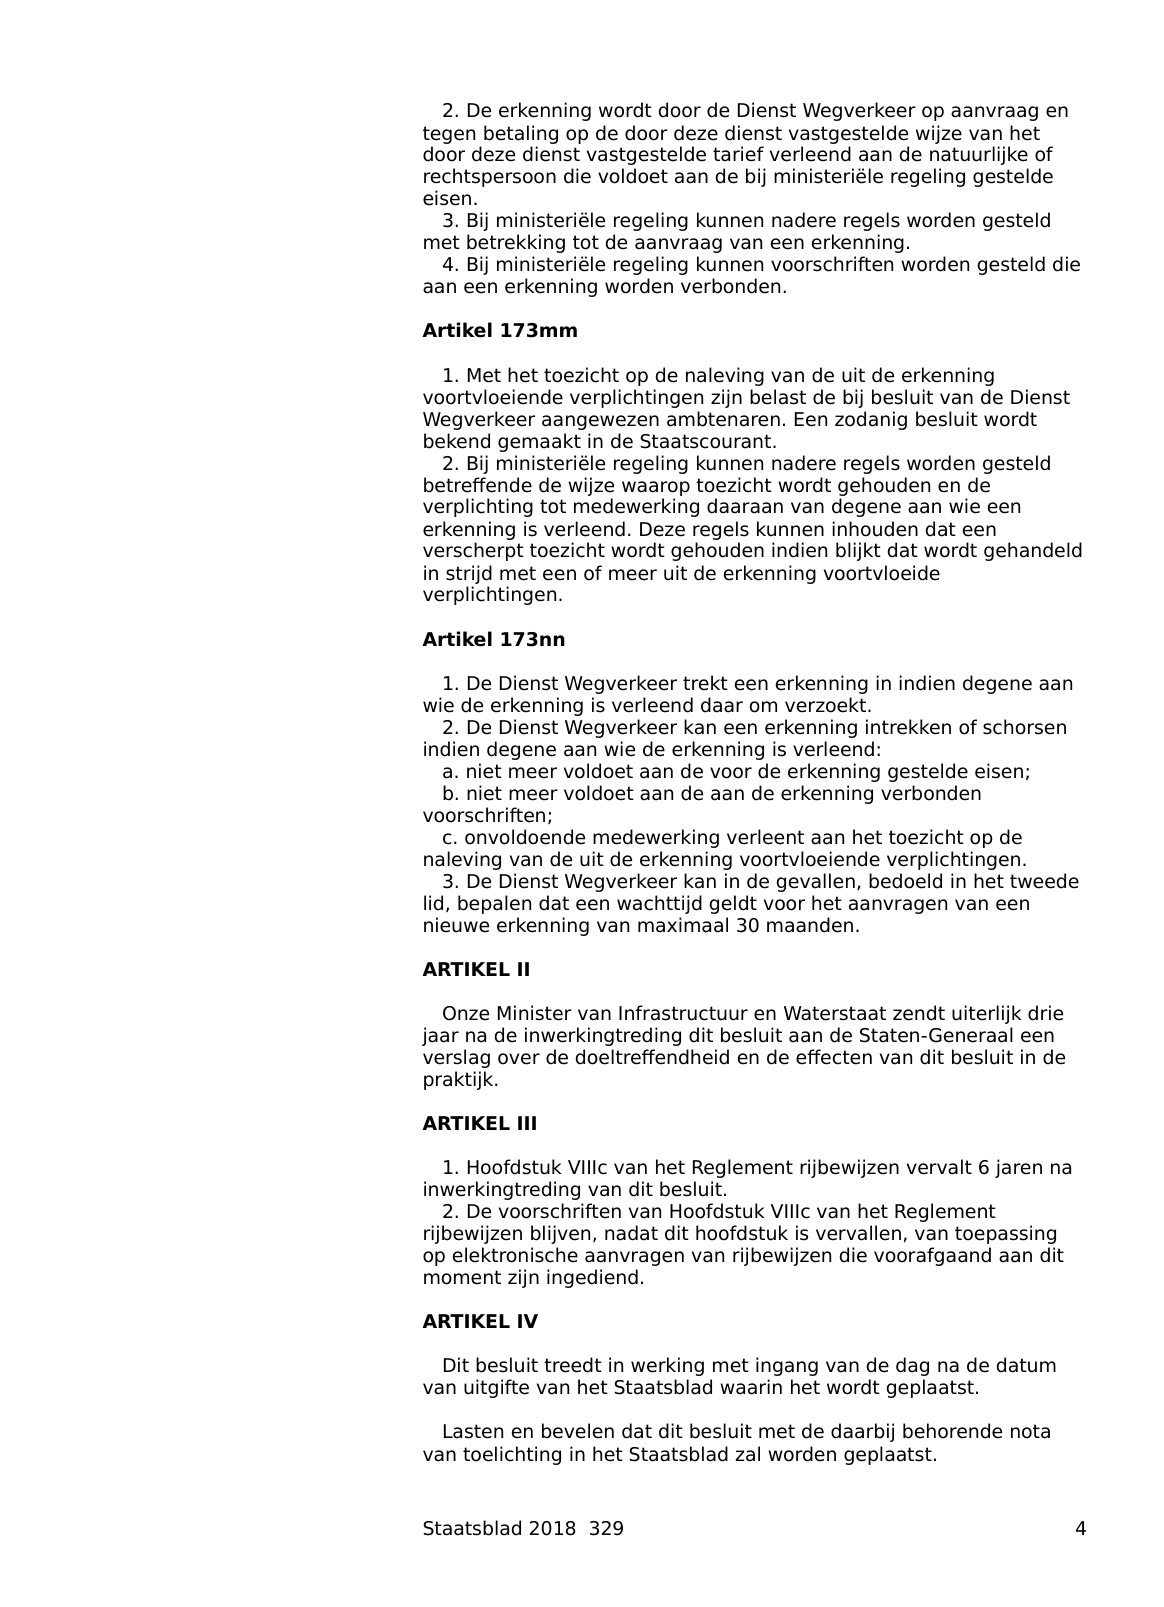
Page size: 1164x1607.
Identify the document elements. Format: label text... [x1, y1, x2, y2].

subtitle ARTIKEL III [422, 1113, 1087, 1135]
subtitle ARTIKEL IV [422, 1311, 1087, 1333]
text 2. De Dienst Wegverkeer kan een erkenning intrekken of schorsen indien degene aan wie de erkenning is verleend: [422, 717, 1087, 761]
text 3. De Dienst Wegverkeer kan in de gevallen, bedoeld in het tweede lid, bepalen dat een wachttijd geldt voor het aanvragen van een nieuwe erkenning van maximaal 30 maanden. [422, 871, 1087, 936]
subtitle Artikel 173nn [422, 628, 1087, 651]
text 2. Bij ministeriële regeling kunnen nadere regels worden gesteld betreffende de wijze waarop toezicht wordt gehouden en de verplichting tot medewerking daaraan van degene aan wie een erkenning is verleend. Deze regels kunnen inhouden dat een verscherpt toezicht wordt gehouden indien blijkt dat wordt gehandeld in strijd met een of meer uit de erkenning voortvloeide verplichtingen. [422, 452, 1087, 606]
text b. niet meer voldoet aan de aan de erkenning verbonden voorschriften; [422, 783, 1087, 827]
text c. onvoldoende medewerking verleent aan het toezicht op de naleving van de uit de erkenning voortvloeiende verplichtingen. [422, 827, 1087, 871]
text a. niet meer voldoet aan de voor de erkenning gestelde eisen; [422, 761, 1087, 783]
text 1. Met het toezicht op de naleving van de uit de erkenning voortvloeiende verplichtingen zijn belast de bij besluit van de Dienst Wegverkeer aangewezen ambtenaren. Een zodanig besluit wordt bekend gemaakt in de Staatscourant. [422, 364, 1087, 452]
text 1. De Dienst Wegverkeer trekt een erkenning in indien degene aan wie de erkenning is verleend daar om verzoekt. [422, 673, 1087, 717]
text Lasten en bevelen dat dit besluit met de daarbij behorende nota van toelichting in het Staatsblad zal worden geplaatst. [422, 1421, 1087, 1465]
text 3. Bij ministeriële regeling kunnen nadere regels worden gesteld met betrekking tot de aanvraag van een erkenning. [422, 210, 1087, 254]
text 2. De erkenning wordt door de Dienst Wegverkeer op aanvraag en tegen betaling op de door deze dienst vastgestelde wijze van het door deze dienst vastgestelde tarief verleend aan de natuurlijke of rechtspersoon die voldoet aan de bij ministeriële regeling gestelde eisen. [422, 100, 1087, 210]
text 1. Hoofdstuk VIIIc van het Reglement rijbewijzen vervalt 6 jaren na inwerkingtreding van dit besluit. [422, 1157, 1087, 1201]
text Onze Minister van Infrastructuur en Waterstaat zendt uiterlijk drie jaar na de inwerkingtreding dit besluit aan de Staten-Generaal een verslag over de doeltreffendheid en de effecten van dit besluit in de praktijk. [422, 1003, 1087, 1091]
text 4. Bij ministeriële regeling kunnen voorschriften worden gesteld die aan een erkenning worden verbonden. [422, 254, 1087, 298]
text 2. De voorschriften van Hoofdstuk VIIIc van het Reglement rijbewijzen blijven, nadat dit hoofdstuk is vervallen, van toepassing op elektronische aanvragen van rijbewijzen die voorafgaand aan dit moment zijn ingediend. [422, 1201, 1087, 1289]
subtitle Artikel 173mm [422, 320, 1087, 342]
text Dit besluit treedt in werking met ingang van de dag na de datum van uitgifte van het Staatsblad waarin het wordt geplaatst. [422, 1355, 1087, 1399]
subtitle ARTIKEL II [422, 959, 1087, 981]
